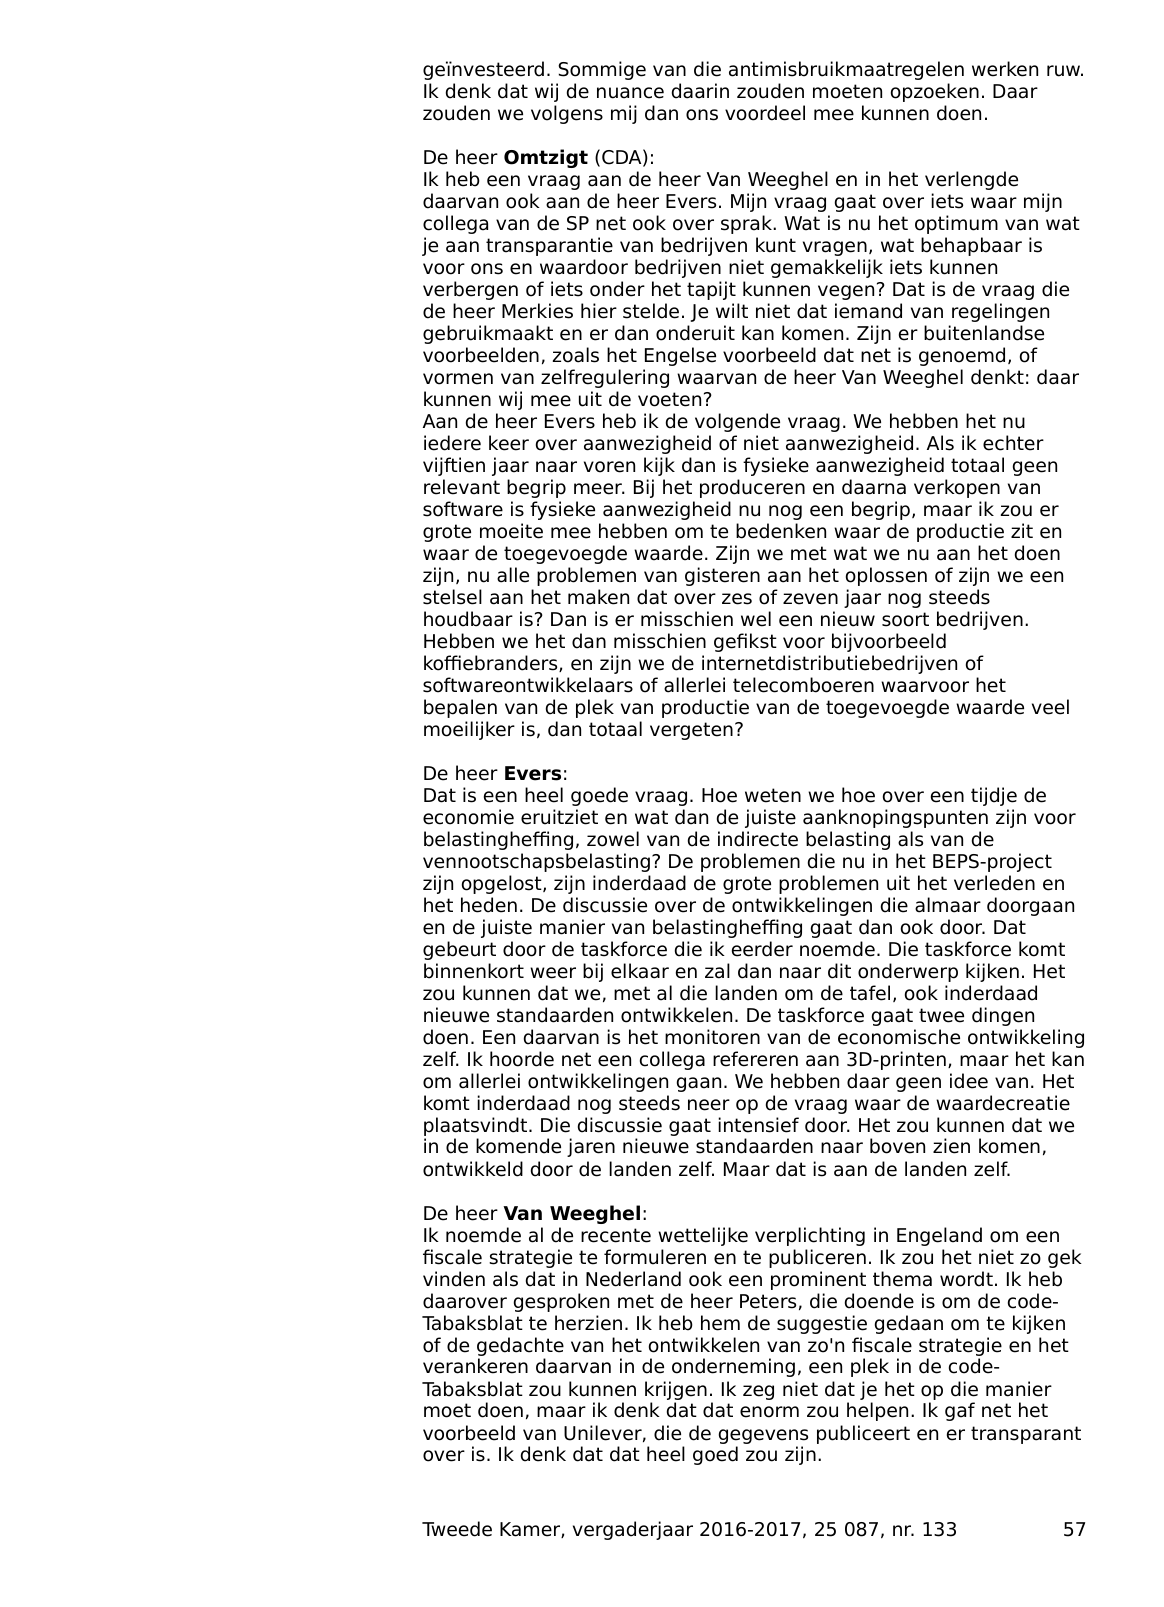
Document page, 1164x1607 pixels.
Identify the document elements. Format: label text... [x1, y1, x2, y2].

text Ik heb een vraag aan de heer Van Weeghel en in het verlengde daarvan ook aan de heer Evers. Mijn vraag gaat over iets waar mijn collega van de SP net ook over sprak. Wat is nu het optimum van wat je aan transparantie van bedrijven kunt vragen, wat behapbaar is voor ons en waardoor bedrijven niet gemakkelijk iets kunnen verbergen of iets onder het tapijt kunnen vegen? Dat is de vraag die de heer Merkies hier stelde. Je wilt niet dat iemand van regelingen gebruikmaakt en er dan onderuit kan komen. Zijn er buitenlandse voorbeelden, zoals het Engelse voorbeeld dat net is genoemd, of vormen van zelfregulering waarvan de heer Van Weeghel denkt: daar kunnen wij mee uit de voeten? [422, 169, 1087, 411]
text Ik noemde al de recente wettelijke verplichting in Engeland om een fiscale strategie te formuleren en te publiceren. Ik zou het niet zo gek vinden als dat in Nederland ook een prominent thema wordt. Ik heb daarover gesproken met de heer Peters, die doende is om de code-Tabaksblat te herzien. Ik heb hem de suggestie gedaan om te kijken of de gedachte van het ontwikkelen van zo'n fiscale strategie en het verankeren daarvan in de onderneming, een plek in de code-Tabaksblat zou kunnen krijgen. Ik zeg niet dat je het op die manier moet doen, maar ik denk dat dat enorm zou helpen. Ik gaf net het voorbeeld van Unilever, die de gegevens publiceert en er transparant over is. Ik denk dat dat heel goed zou zijn. [422, 1224, 1087, 1466]
text Aan de heer Evers heb ik de volgende vraag. We hebben het nu iedere keer over aanwezigheid of niet aanwezigheid. Als ik echter vijftien jaar naar voren kijk dan is fysieke aanwezigheid totaal geen relevant begrip meer. Bij het produceren en daarna verkopen van software is fysieke aanwezigheid nu nog een begrip, maar ik zou er grote moeite mee hebben om te bedenken waar de productie zit en waar de toegevoegde waarde. Zijn we met wat we nu aan het doen zijn, nu alle problemen van gisteren aan het oplossen of zijn we een stelsel aan het maken dat over zes of zeven jaar nog steeds houdbaar is? Dan is er misschien wel een nieuw soort bedrijven. Hebben we het dan misschien gefikst voor bijvoorbeeld koffiebranders, en zijn we de internetdistributiebedrijven of softwareontwikkelaars of allerlei telecomboeren waarvoor het bepalen van de plek van productie van de toegevoegde waarde veel moeilijker is, dan totaal vergeten? [422, 411, 1087, 741]
text Dat is een heel goede vraag. Hoe weten we hoe over een tijdje de economie eruitziet en wat dan de juiste aanknopingspunten zijn voor belastingheffing, zowel van de indirecte belasting als van de vennootschapsbelasting? De problemen die nu in het BEPS-project zijn opgelost, zijn inderdaad de grote problemen uit het verleden en het heden. De discussie over de ontwikkelingen die almaar doorgaan en de juiste manier van belastingheffing gaat dan ook door. Dat gebeurt door de taskforce die ik eerder noemde. Die taskforce komt binnenkort weer bij elkaar en zal dan naar dit onderwerp kijken. Het zou kunnen dat we, met al die landen om de tafel, ook inderdaad nieuwe standaarden ontwikkelen. De taskforce gaat twee dingen doen. Een daarvan is het monitoren van de economische ontwikkeling zelf. Ik hoorde net een collega refereren aan 3D-printen, maar het kan om allerlei ontwikkelingen gaan. We hebben daar geen idee van. Het komt inderdaad nog steeds neer op de vraag waar de waardecreatie plaatsvindt. Die discussie gaat intensief door. Het zou kunnen dat we in de komende jaren nieuwe standaarden naar boven zien komen, ontwikkeld door de landen zelf. Maar dat is aan de landen zelf. [422, 785, 1087, 1180]
text geïnvesteerd. Sommige van die antimisbruikmaatregelen werken ruw. Ik denk dat wij de nuance daarin zouden moeten opzoeken. Daar zouden we volgens mij dan ons voordeel mee kunnen doen. [422, 59, 1087, 125]
text De heer Omtzigt (CDA): [422, 147, 1087, 169]
text De heer Van Weeghel: [422, 1203, 1087, 1224]
text De heer Evers: [422, 763, 1087, 785]
